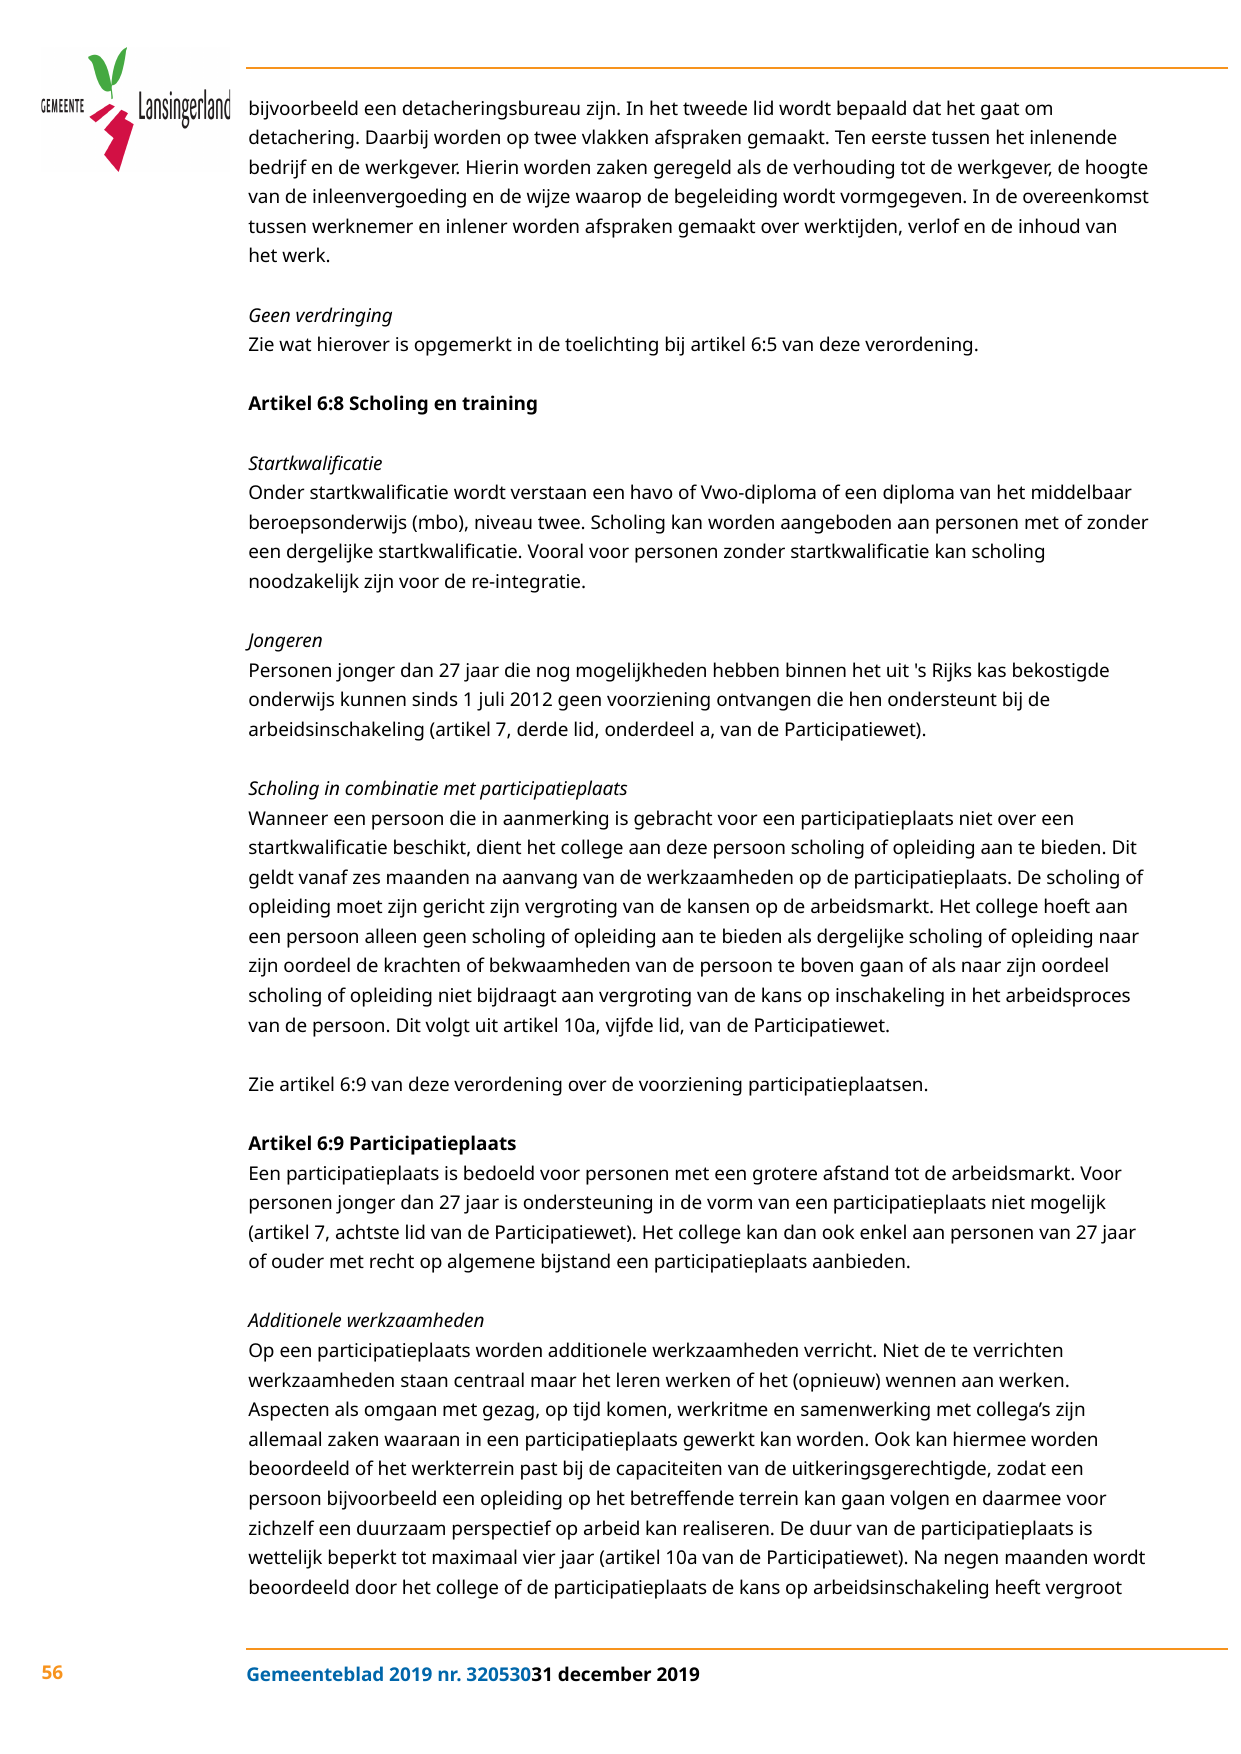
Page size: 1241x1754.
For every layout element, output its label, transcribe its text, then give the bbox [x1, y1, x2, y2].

text Personen jonger dan 27 jaar die nog mogelijkheden hebben binnen het uit 's Rijks kas bekostigde onderwijs kunnen sinds 1 juli 2012 geen voorziening ontvangen die hen ondersteunt bij de arbeidsinschakeling (artikel 7, derde lid, onderdeel a, van de Participatiewet). [248, 657, 1152, 742]
text Artikel 6:9 Participatieplaats [248, 1130, 1152, 1156]
text Zie artikel 6:9 van deze verordening over de voorziening participatieplaatsen. [248, 1071, 1152, 1097]
text Scholing in combinatie met participatieplaats [248, 775, 1152, 801]
text Een participatieplaats is bedoeld voor personen met een grotere afstand tot de arbeidsmarkt. Voor personen jonger dan 27 jaar is ondersteuning in de vorm van een participatieplaats niet mogelijk (artikel 7, achtste lid van de Participatiewet). Het college kan dan ook enkel aan personen van 27 jaar of ouder met recht op algemene bijstand een participatieplaats aanbieden. [248, 1160, 1152, 1274]
picture [41, 47, 231, 172]
text Op een participatieplaats worden additionele werkzaamheden verricht. Niet de te verrichten werkzaamheden staan centraal maar het leren werken of het (opnieuw) wennen aan werken. Aspecten als omgaan met gezag, op tijd komen, werkritme en samenwerking met collega’s zijn allemaal zaken waaraan in een participatieplaats gewerkt kan worden. Ook kan hiermee worden beoordeeld of het werkterrein past bij de capaciteiten van de uitkeringsgerechtigde, zodat een persoon bijvoorbeeld een opleiding op het betreffende terrein kan gaan volgen en daarmee voor zichzelf een duurzaam perspectief op arbeid kan realiseren. De duur van de participatieplaats is wettelijk beperkt tot maximaal vier jaar (artikel 10a van de Participatiewet). Na negen maanden wordt beoordeeld door het college of de participatieplaats de kans op arbeidsinschakeling heeft vergroot [248, 1337, 1152, 1600]
text Additionele werkzaamheden [248, 1308, 1152, 1333]
text Geen verdringing [248, 302, 1152, 328]
text Onder startkwalificatie wordt verstaan een havo of Vwo-diploma of een diploma van het middelbaar beroepsonderwijs (mbo), niveau twee. Scholing kan worden aangeboden aan personen met of zonder een dergelijke startkwalificatie. Vooral voor personen zonder startkwalificatie kan scholing noodzakelijk zijn voor de re-integratie. [248, 479, 1152, 594]
text bijvoorbeeld een detacheringsbureau zijn. In het tweede lid wordt bepaald dat het gaat om detachering. Daarbij worden op twee vlakken afspraken gemaakt. Ten eerste tussen het inlenende bedrijf en de werkgever. Hierin worden zaken geregeld als de verhouding tot de werkgever, de hoogte van de inleenvergoeding en de wijze waarop de begeleiding wordt vormgegeven. In de overeenkomst tussen werknemer en inlener worden afspraken gemaakt over werktijden, verlof en de inhoud van het werk. [248, 95, 1152, 268]
text Wanneer een persoon die in aanmerking is gebracht voor een participatieplaats niet over een startkwalificatie beschikt, dient het college aan deze persoon scholing of opleiding aan te bieden. Dit geldt vanaf zes maanden na aanvang van de werkzaamheden op de participatieplaats. De scholing of opleiding moet zijn gericht zijn vergroting van de kansen op de arbeidsmarkt. Het college hoeft aan een persoon alleen geen scholing of opleiding aan te bieden als dergelijke scholing of opleiding naar zijn oordeel de krachten of bekwaamheden van de persoon te boven gaan of als naar zijn oordeel scholing of opleiding niet bijdraagt aan vergroting van de kans op inschakeling in het arbeidsproces van de persoon. Dit volgt uit artikel 10a, vijfde lid, van de Participatiewet. [248, 805, 1152, 1038]
text Artikel 6:8 Scholing en training [248, 391, 1152, 416]
text Zie wat hierover is opgemerkt in de toelichting bij artikel 6:5 van deze verordening. [248, 331, 1152, 357]
text Startkwalificatie [248, 450, 1152, 476]
text Jongeren [248, 627, 1152, 653]
